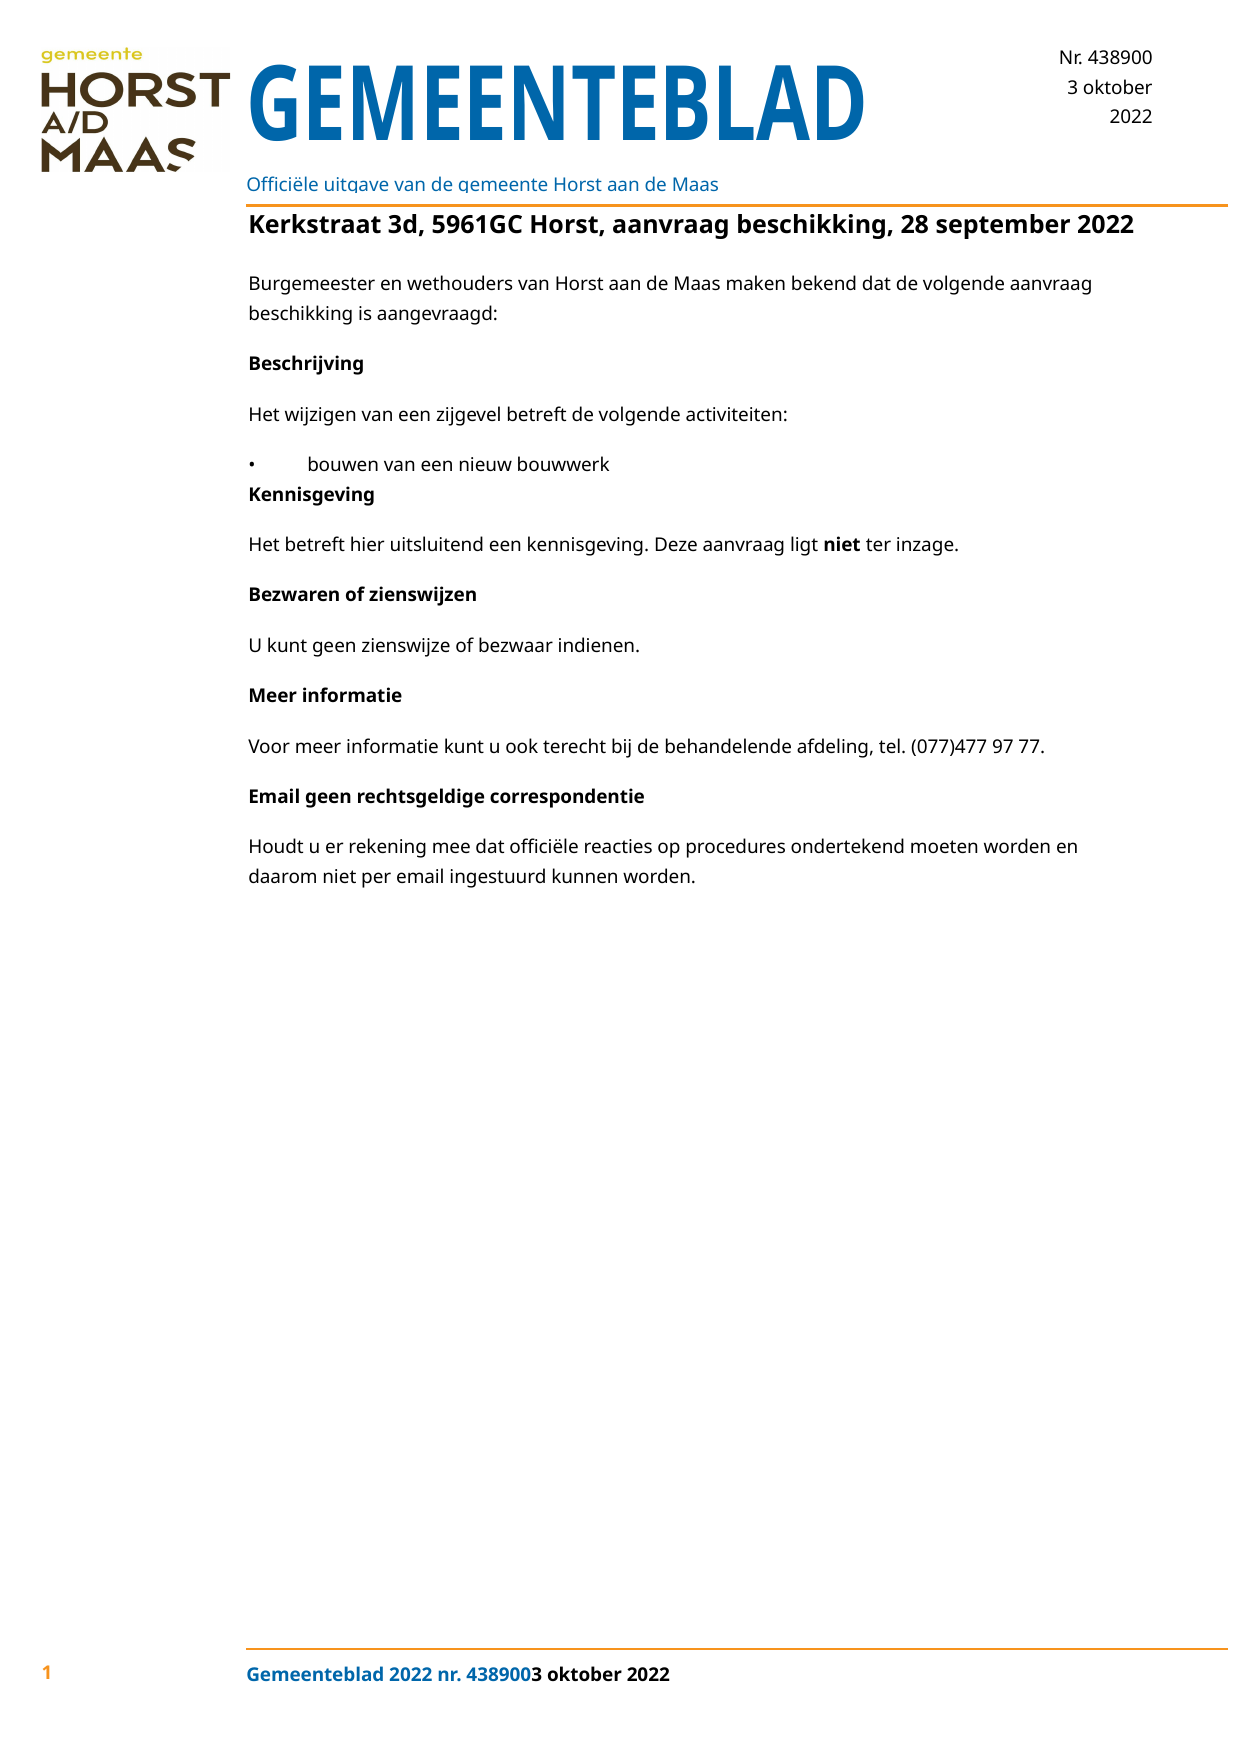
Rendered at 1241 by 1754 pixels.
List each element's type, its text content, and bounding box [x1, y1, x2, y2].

text Kerkstraat 3d, 5961GC Horst, aanvraag beschikking, 28 september 2022 [248, 207, 1152, 241]
text Kennisgeving [248, 481, 1152, 506]
list bouwen van een nieuw bouwwerk [248, 451, 1152, 477]
text U kunt geen zienswijze of bezwaar indienen. [248, 632, 1152, 658]
text Het betreft hier uitsluitend een kennisgeving. Deze aanvraag ligt niet ter inzage. [248, 531, 1152, 557]
text Houdt u er rekening mee dat officiële reacties op procedures ondertekend moeten worden en daarom niet per email ingestuurd kunnen worden. [248, 834, 1152, 889]
picture [41, 47, 231, 172]
text Bezwaren of zienswijzen [248, 582, 1152, 607]
text Beschrijving [248, 350, 1152, 376]
text Voor meer informatie kunt u ook terecht bij de behandelende afdeling, tel. (077)477 97 77. [248, 733, 1152, 758]
text Email geen rechtsgeldige correspondentie [248, 783, 1152, 809]
text Het wijzigen van een zijgevel betreft de volgende activiteiten: [248, 401, 1152, 426]
text Burgemeester en wethouders van Horst aan de Maas maken bekend dat de volgende aanvraag beschikking is aangevraagd: [248, 270, 1152, 326]
text Meer informatie [248, 682, 1152, 708]
